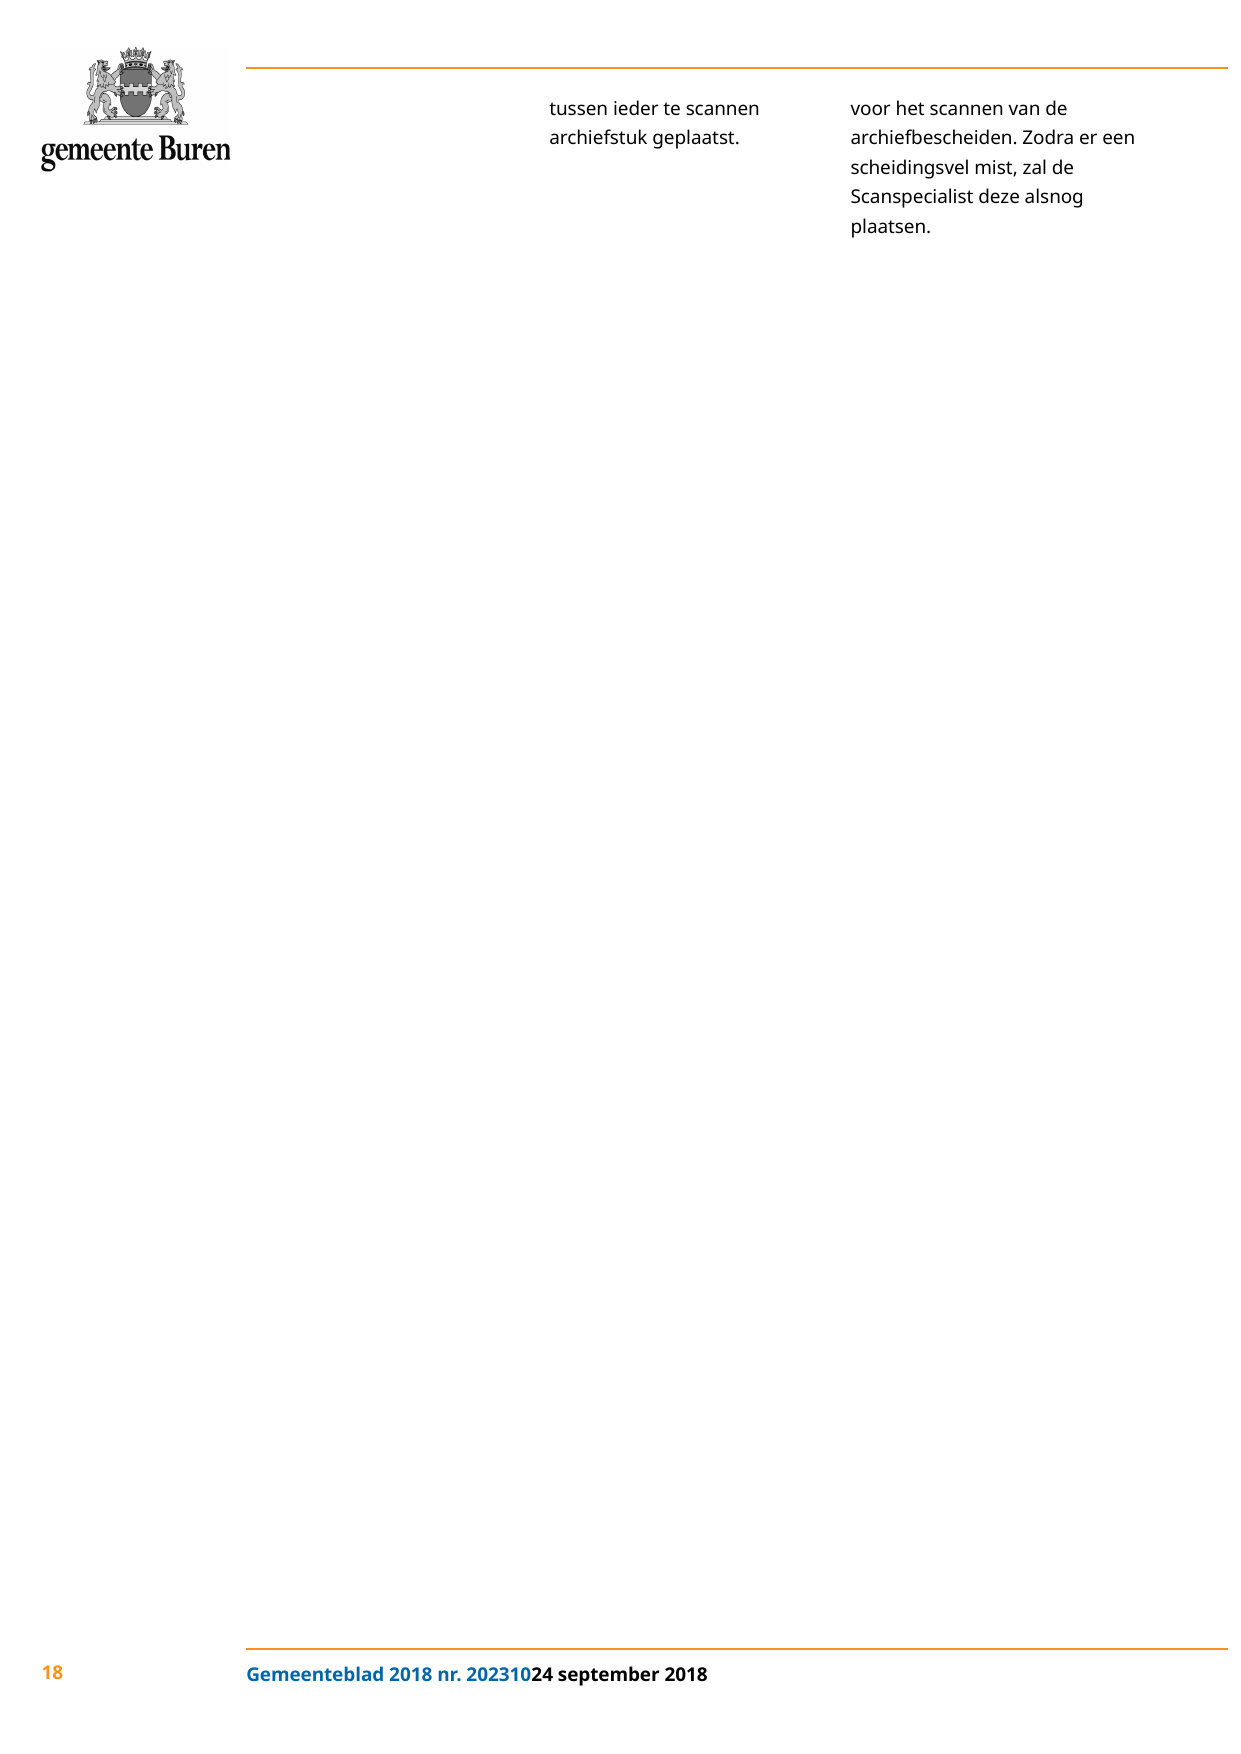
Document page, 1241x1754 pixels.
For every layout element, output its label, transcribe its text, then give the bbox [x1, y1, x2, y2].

table_cell [248, 95, 549, 239]
table_cell tussen ieder te scannen archiefstuk geplaatst. [549, 95, 850, 239]
picture [41, 47, 231, 172]
table_cell voor het scannen van de archiefbescheiden. Zodra er een scheidingsvel mist, zal de Scanspecialist deze alsnog plaatsen. [850, 95, 1152, 239]
